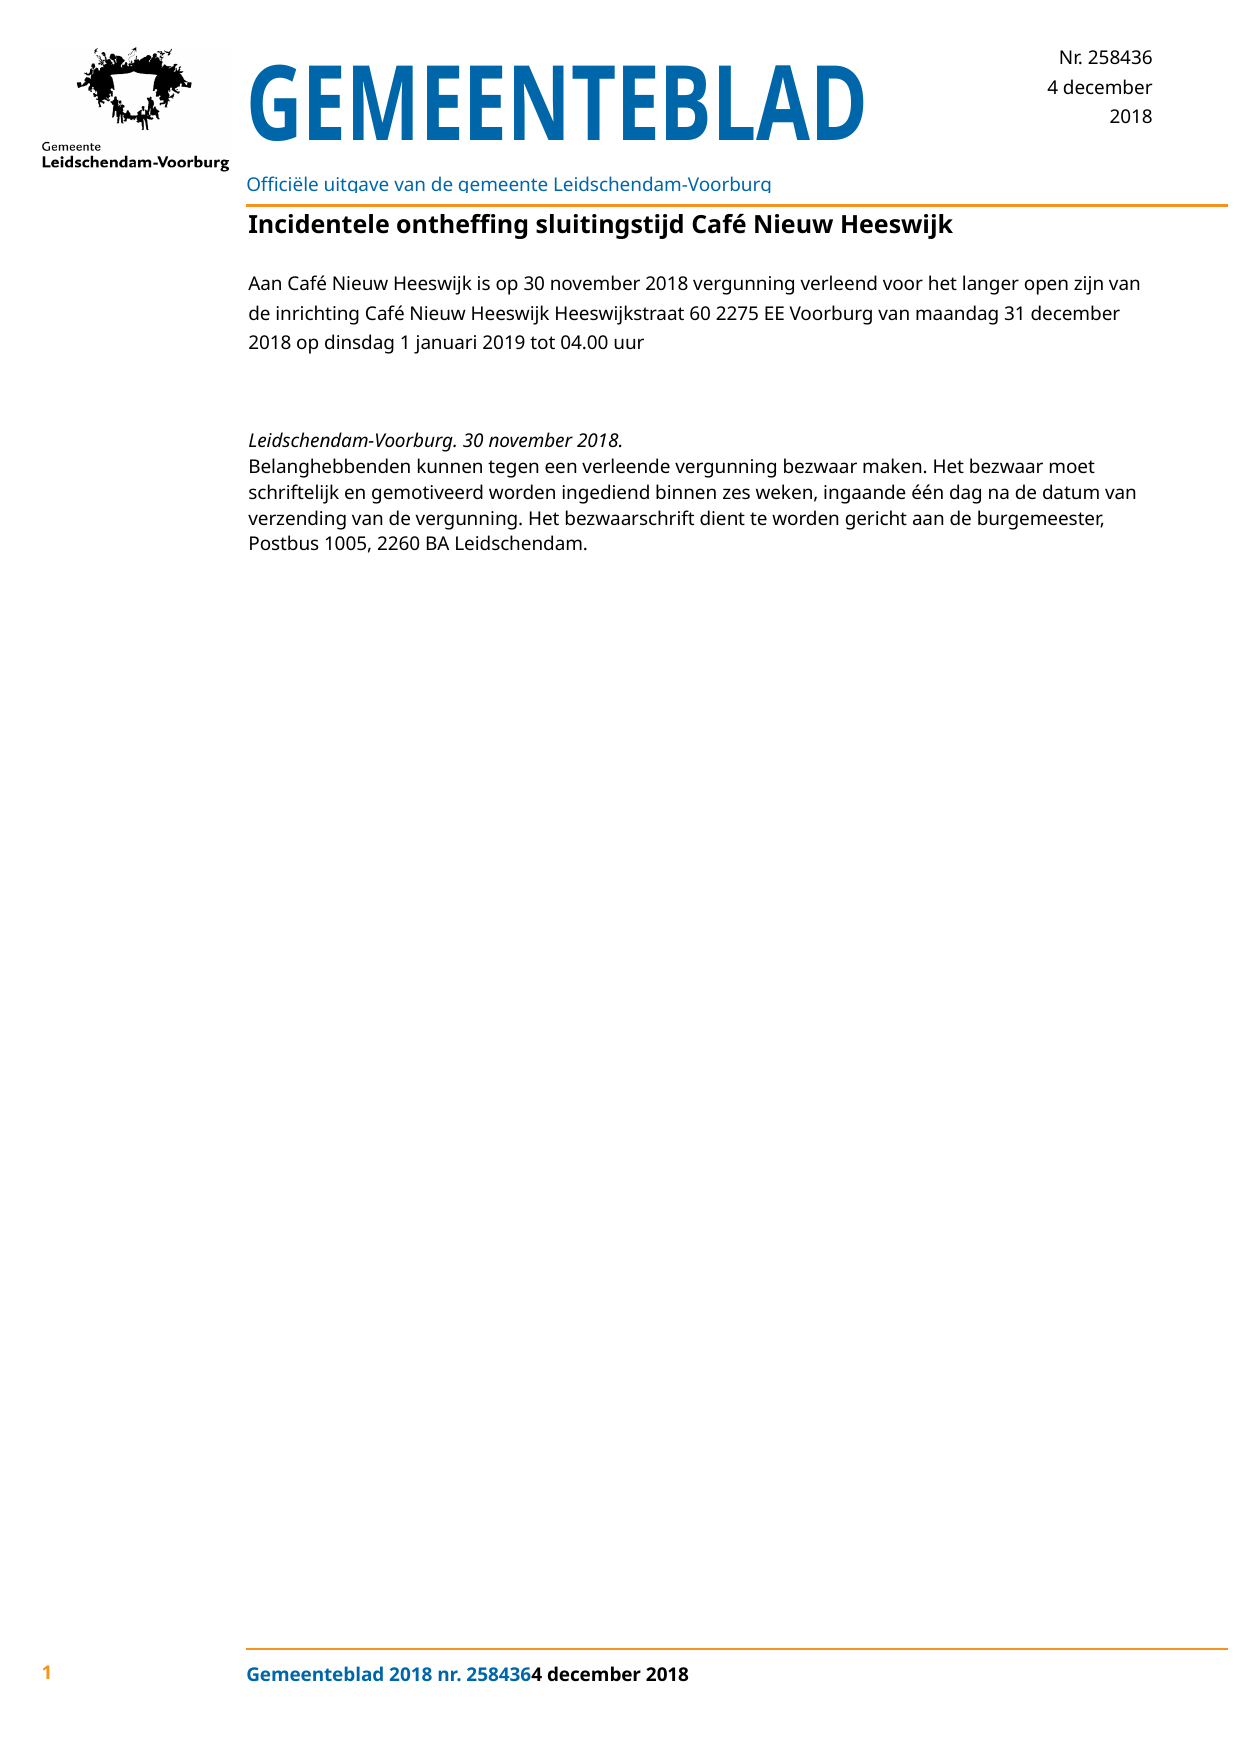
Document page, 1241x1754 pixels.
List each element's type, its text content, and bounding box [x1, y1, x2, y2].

picture [41, 47, 231, 172]
text Aan Café Nieuw Heeswijk is op 30 november 2018 vergunning verleend voor het langer open zijn van de inrichting Café Nieuw Heeswijk Heeswijkstraat 60 2275 EE Voorburg van maandag 31 december 2018 op dinsdag 1 januari 2019 tot 04.00 uur [248, 270, 1152, 355]
text Leidschendam-Voorburg. 30 november 2018. [248, 428, 1152, 453]
text Incidentele ontheffing sluitingstijd Café Nieuw Heeswijk [248, 207, 1152, 241]
text Belanghebbenden kunnen tegen een verleende vergunning bezwaar maken. Het bezwaar moet schriftelijk en gemotiveerd worden ingediend binnen zes weken, ingaande één dag na de datum van verzending van de vergunning. Het bezwaarschrift dient te worden gericht aan de burgemeester, Postbus 1005, 2260 BA Leidschendam. [248, 453, 1152, 556]
